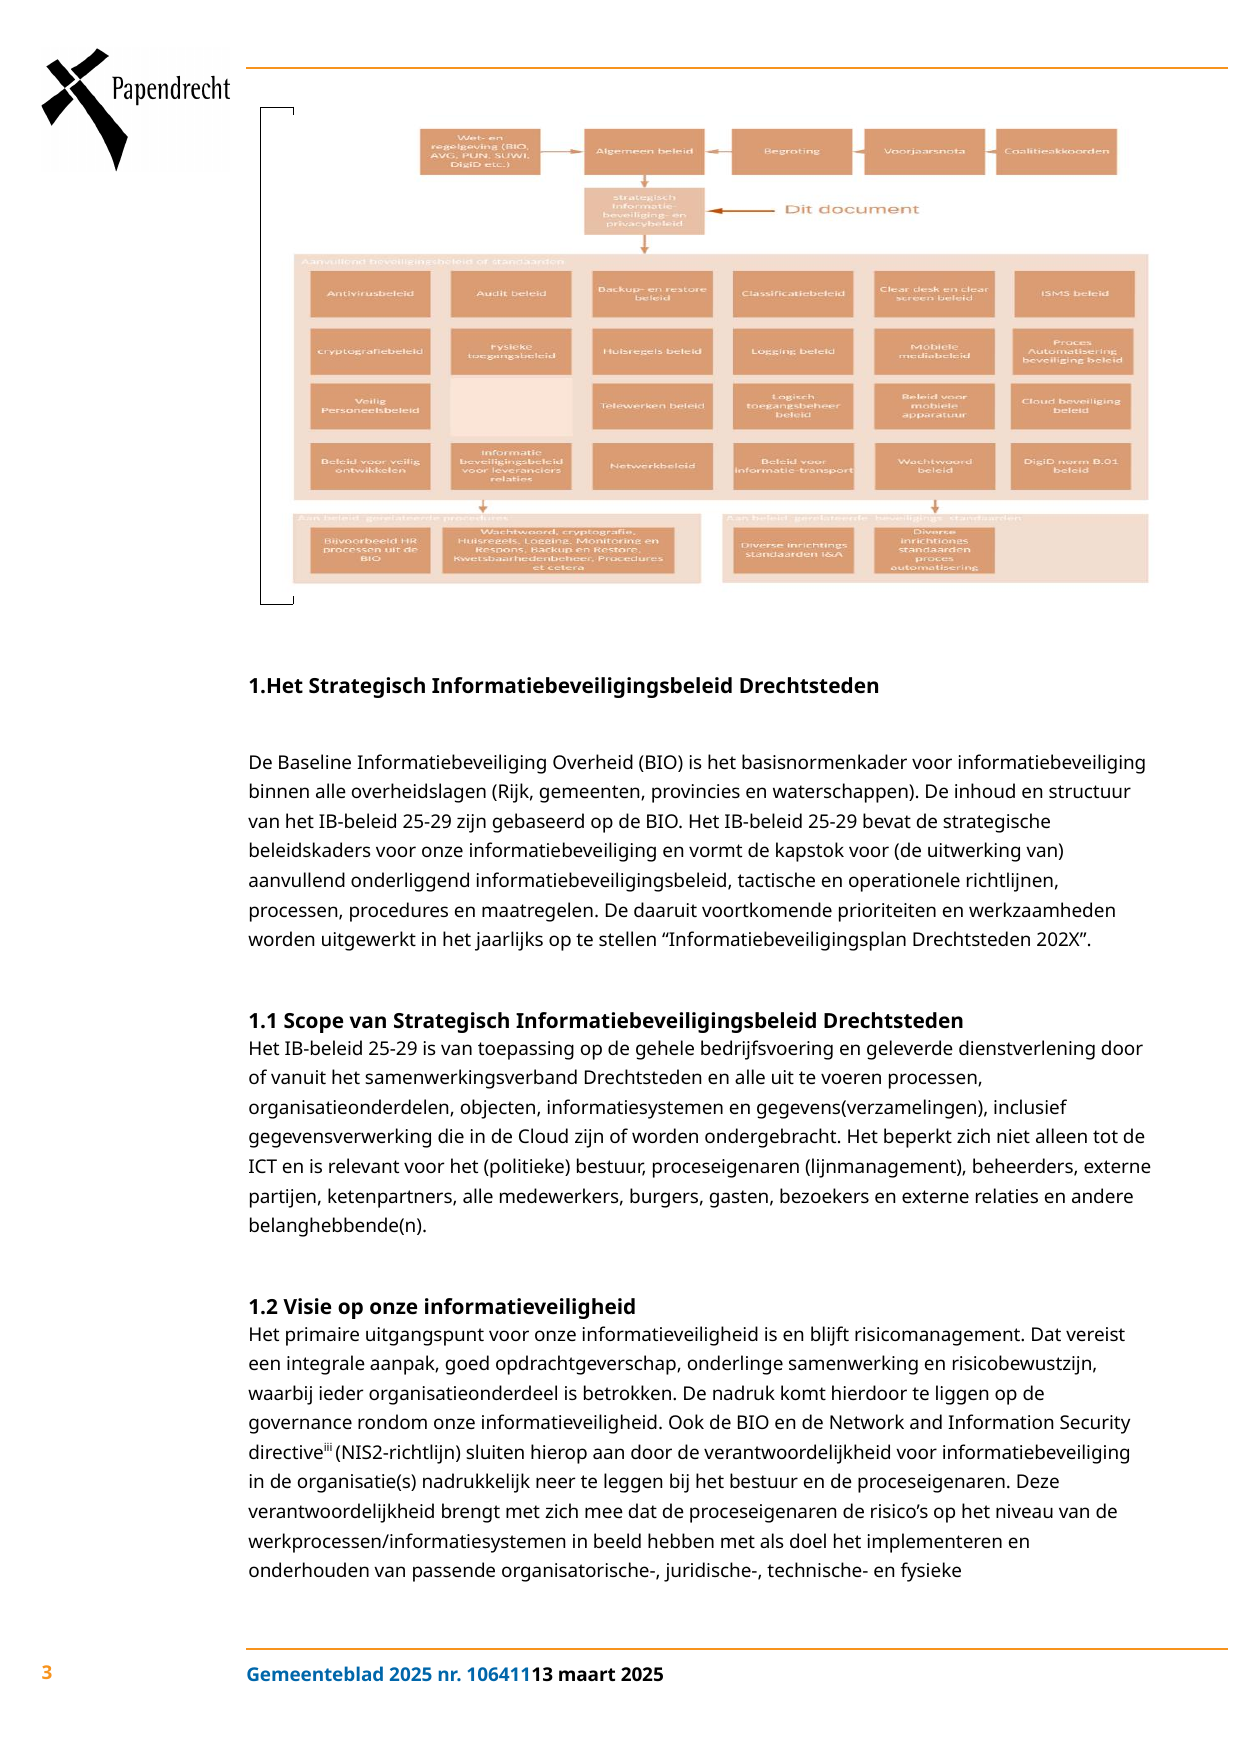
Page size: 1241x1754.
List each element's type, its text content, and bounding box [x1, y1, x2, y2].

text De Baseline Informatiebeveiliging Overheid (BIO) is het basisnormenkader voor informatiebeveiliging binnen alle overheidslagen (Rijk, gemeenten, provincies en waterschappen). De inhoud en structuur van het IB-beleid 25-29 zijn gebaseerd op de BIO. Het IB-beleid 25-29 bevat de strategische beleidskaders voor onze informatiebeveiliging en vormt de kapstok voor (de uitwerking van) aanvullend onderliggend informatiebeveiligingsbeleid, tactische en operationele richtlijnen, processen, procedures en maatregelen. De daaruit voortkomende prioriteiten en werkzaamheden worden uitgewerkt in het jaarlijks op te stellen “Informatiebeveiligingsplan Drechtsteden 202X”. [248, 749, 1152, 952]
picture [41, 47, 231, 172]
text 1.Het Strategisch Informatiebeveiligingsbeleid Drechtsteden [248, 671, 1152, 700]
text 1.1 Scope van Strategisch Informatiebeveiligingsbeleid Drechtsteden [248, 1006, 1152, 1035]
text 1.2 Visie op onze informatieveiligheid [248, 1292, 1152, 1321]
text Het IB-beleid 25-29 is van toepassing op de gehele bedrijfsvoering en geleverde dienstverlening door of vanuit het samenwerkingsverband Drechtsteden en alle uit te voeren processen, organisatieonderdelen, objecten, informatiesystemen en gegevens(verzamelingen), inclusief gegevensverwerking die in de Cloud zijn of worden ondergebracht. Het beperkt zich niet alleen tot de ICT en is relevant voor het (politieke) bestuur, proceseigenaren (lijnmanagement), beheerders, externe partijen, ketenpartners, alle medewerkers, burgers, gasten, bezoekers en externe relaties en andere belanghebbende(n). [248, 1035, 1152, 1238]
text Het primaire uitgangspunt voor onze informatieveiligheid is en blijft risicomanagement. Dat vereist een integrale aanpak, goed opdrachtgeverschap, onderlinge samenwerking en risicobewustzijn, waarbij ieder organisatieonderdeel is betrokken. De nadruk komt hierdoor te liggen op de governance rondom onze informatieveiligheid. Ook de BIO en de Network and Information Security directiveiii (NIS2-richtlijn) sluiten hierop aan door de verantwoordelijkheid voor informatiebeveiliging in de organisatie(s) nadrukkelijk neer te leggen bij het bestuur en de proceseigenaren. Deze verantwoordelijkheid brengt met zich mee dat de proceseigenaren de risico’s op het niveau van de werkprocessen/informatiesystemen in beeld hebben met als doel het implementeren en onderhouden van passende organisatorische-, juridische-, technische- en fysieke [248, 1321, 1152, 1583]
picture [268, 115, 1173, 596]
